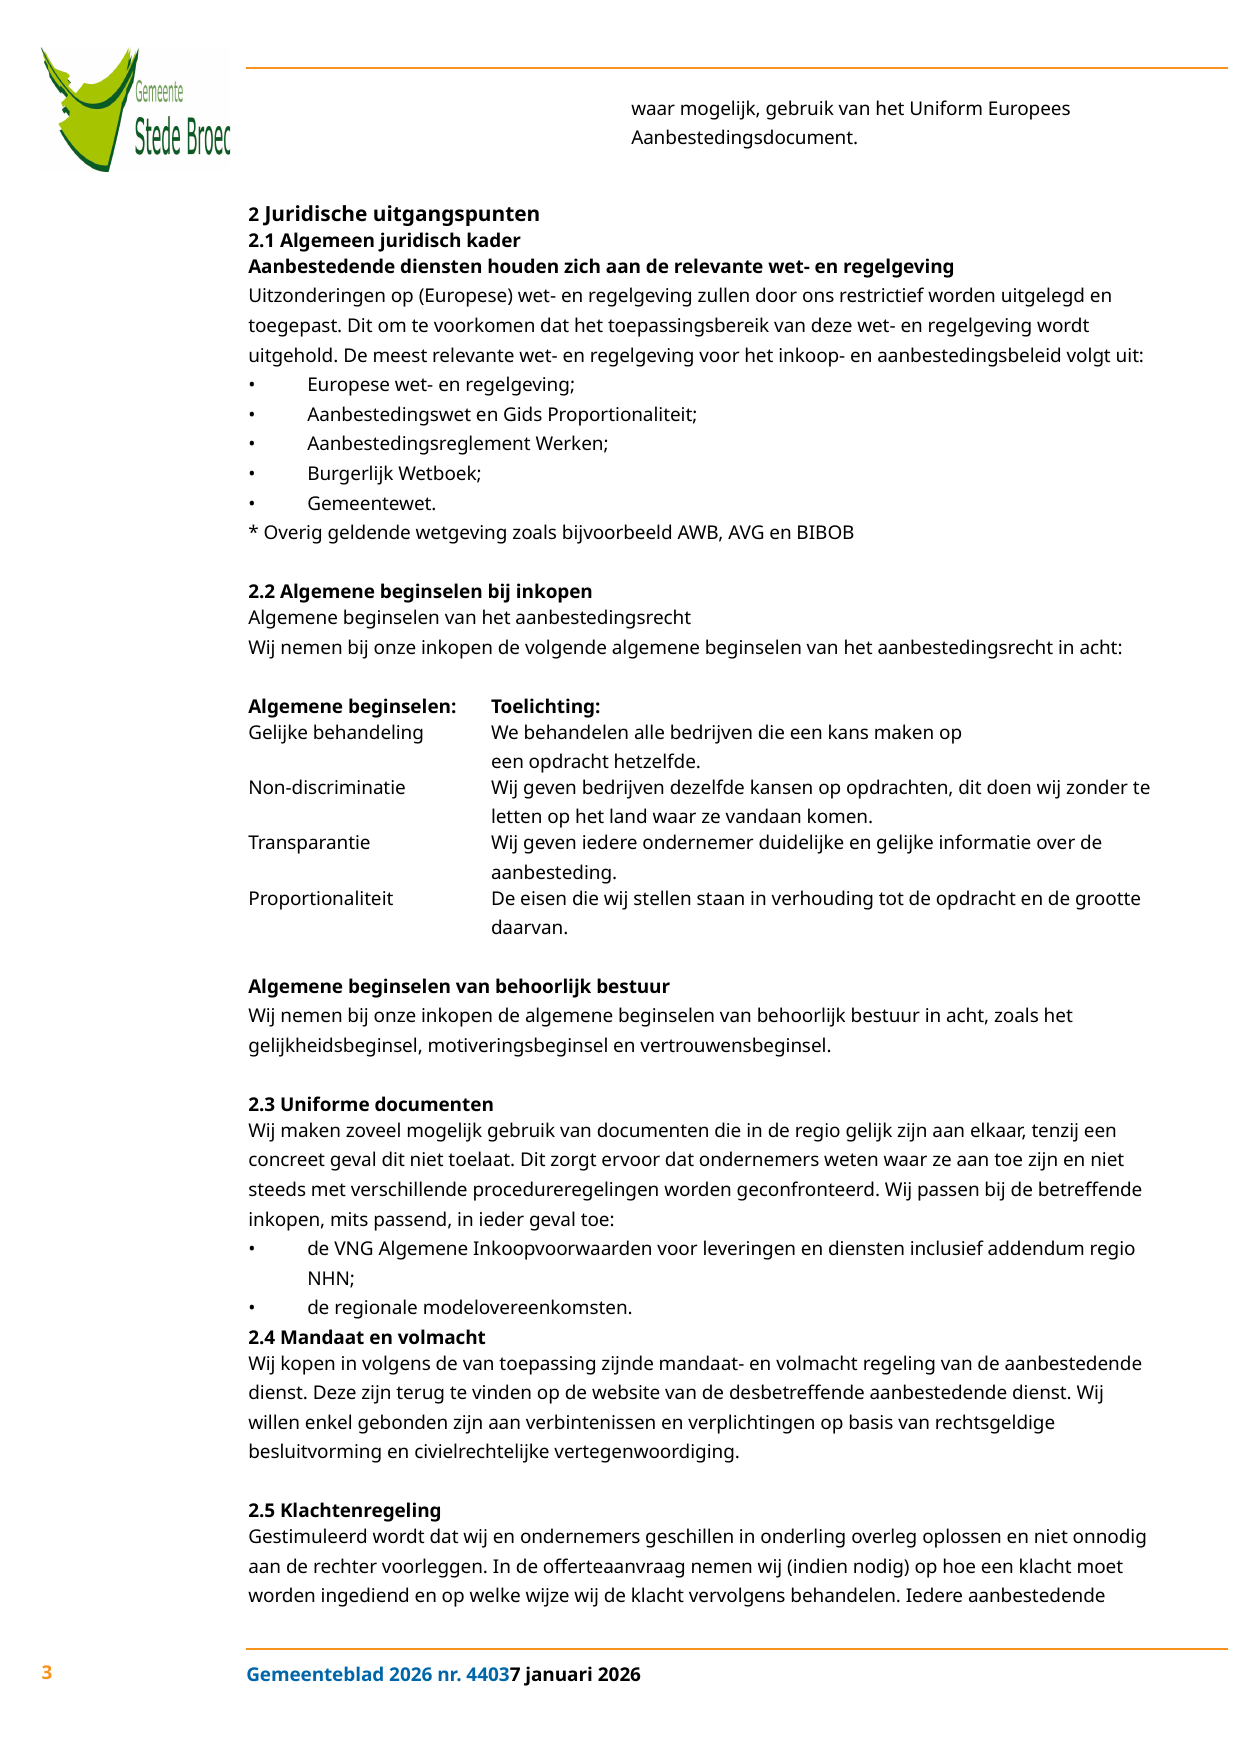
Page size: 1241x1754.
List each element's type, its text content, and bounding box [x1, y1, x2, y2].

list Aanbestedingsreglement Werken; [248, 431, 1152, 456]
table_cell Proportionaliteit [248, 885, 491, 940]
text Gestimuleerd wordt dat wij en ondernemers geschillen in onderling overleg oplossen en niet onnodig aan de rechter voorleggen. In de offerteaanvraag nemen wij (indien nodig) op hoe een klacht moet worden ingediend en op welke wijze wij de klacht vervolgens behandelen. Iedere aanbestedende [248, 1523, 1152, 1608]
picture [41, 47, 231, 172]
list de regionale modelovereenkomsten. [248, 1294, 1152, 1320]
text 2.5 Klachtenregeling [248, 1498, 1152, 1523]
table_cell Gelijke behandeling [248, 719, 491, 774]
table_cell De eisen die wij stellen staan in verhouding tot de opdracht en de grootte daarvan. [491, 885, 1152, 940]
list Burgerlijk Wetboek; [248, 460, 1152, 486]
table_cell Wij geven bedrijven dezelfde kansen op opdrachten, dit doen wij zonder te letten op het land waar ze vandaan komen. [491, 774, 1152, 829]
text 2 Juridische uitgangspunten [248, 199, 1152, 227]
table_cell waar mogelijk, gebruik van het Uniform Europees Aanbestedingsdocument. [631, 95, 1152, 150]
text Wij kopen in volgens de van toepassing zijnde mandaat- en volmacht regeling van de aanbestedende dienst. Deze zijn terug te vinden op de website van de desbetreffende aanbestedende dienst. Wij willen enkel gebonden zijn aan verbintenissen en verplichtingen op basis van rechtsgeldige besluitvorming en civielrechtelijke vertegenwoordiging. [248, 1350, 1152, 1464]
list Europese wet- en regelgeving; [248, 371, 1152, 397]
list Gemeentewet. [248, 490, 1152, 516]
text * Overig geldende wetgeving zoals bijvoorbeeld AWB, AVG en BIBOB [248, 519, 1152, 545]
table_cell Transparantie [248, 830, 491, 885]
text Uitzonderingen op (Europese) wet- en regelgeving zullen door ons restrictief worden uitgelegd en toegepast. Dit om te voorkomen dat het toepassingsbereik van deze wet- en regelgeving wordt uitgehold. De meest relevante wet- en regelgeving voor het inkoop- en aanbestedingsbeleid volgt uit: [248, 283, 1152, 368]
table_header Algemene beginselen: [248, 693, 491, 719]
text Algemene beginselen van behoorlijk bestuur [248, 973, 1152, 999]
text Algemene beginselen van het aanbestedingsrecht [248, 604, 1152, 630]
table_cell [248, 95, 631, 150]
text 2.3 Uniforme documenten [248, 1091, 1152, 1117]
text 2.2 Algemene beginselen bij inkopen [248, 578, 1152, 604]
text Aanbestedende diensten houden zich aan de relevante wet- en regelgeving [248, 253, 1152, 279]
list Aanbestedingswet en Gids Proportionaliteit; [248, 401, 1152, 427]
text 2.1 Algemeen juridisch kader [248, 227, 1152, 253]
table_header Toelichting: [491, 693, 1152, 719]
table_cell Wij geven iedere ondernemer duidelijke en gelijke informatie over de aanbesteding. [491, 830, 1152, 885]
list de VNG Algemene Inkoopvoorwaarden voor leveringen en diensten inclusief addendum regio NHN; [248, 1235, 1152, 1291]
text 2.4 Mandaat en volmacht [248, 1324, 1152, 1350]
table_cell We behandelen alle bedrijven die een kans maken op een opdracht hetzelfde. [491, 719, 1152, 774]
text Wij nemen bij onze inkopen de algemene beginselen van behoorlijk bestuur in acht, zoals het gelijkheidsbeginsel, motiveringsbeginsel en vertrouwensbeginsel. [248, 1002, 1152, 1058]
text Wij maken zoveel mogelijk gebruik van documenten die in de regio gelijk zijn aan elkaar, tenzij een concreet geval dit niet toelaat. Dit zorgt ervoor dat ondernemers weten waar ze aan toe zijn en niet steeds met verschillende procedureregelingen worden geconfronteerd. Wij passen bij de betreffende inkopen, mits passend, in ieder geval toe: [248, 1117, 1152, 1231]
table_cell Non-discriminatie [248, 774, 491, 829]
text Wij nemen bij onze inkopen de volgende algemene beginselen van het aanbestedingsrecht in acht: [248, 634, 1152, 659]
